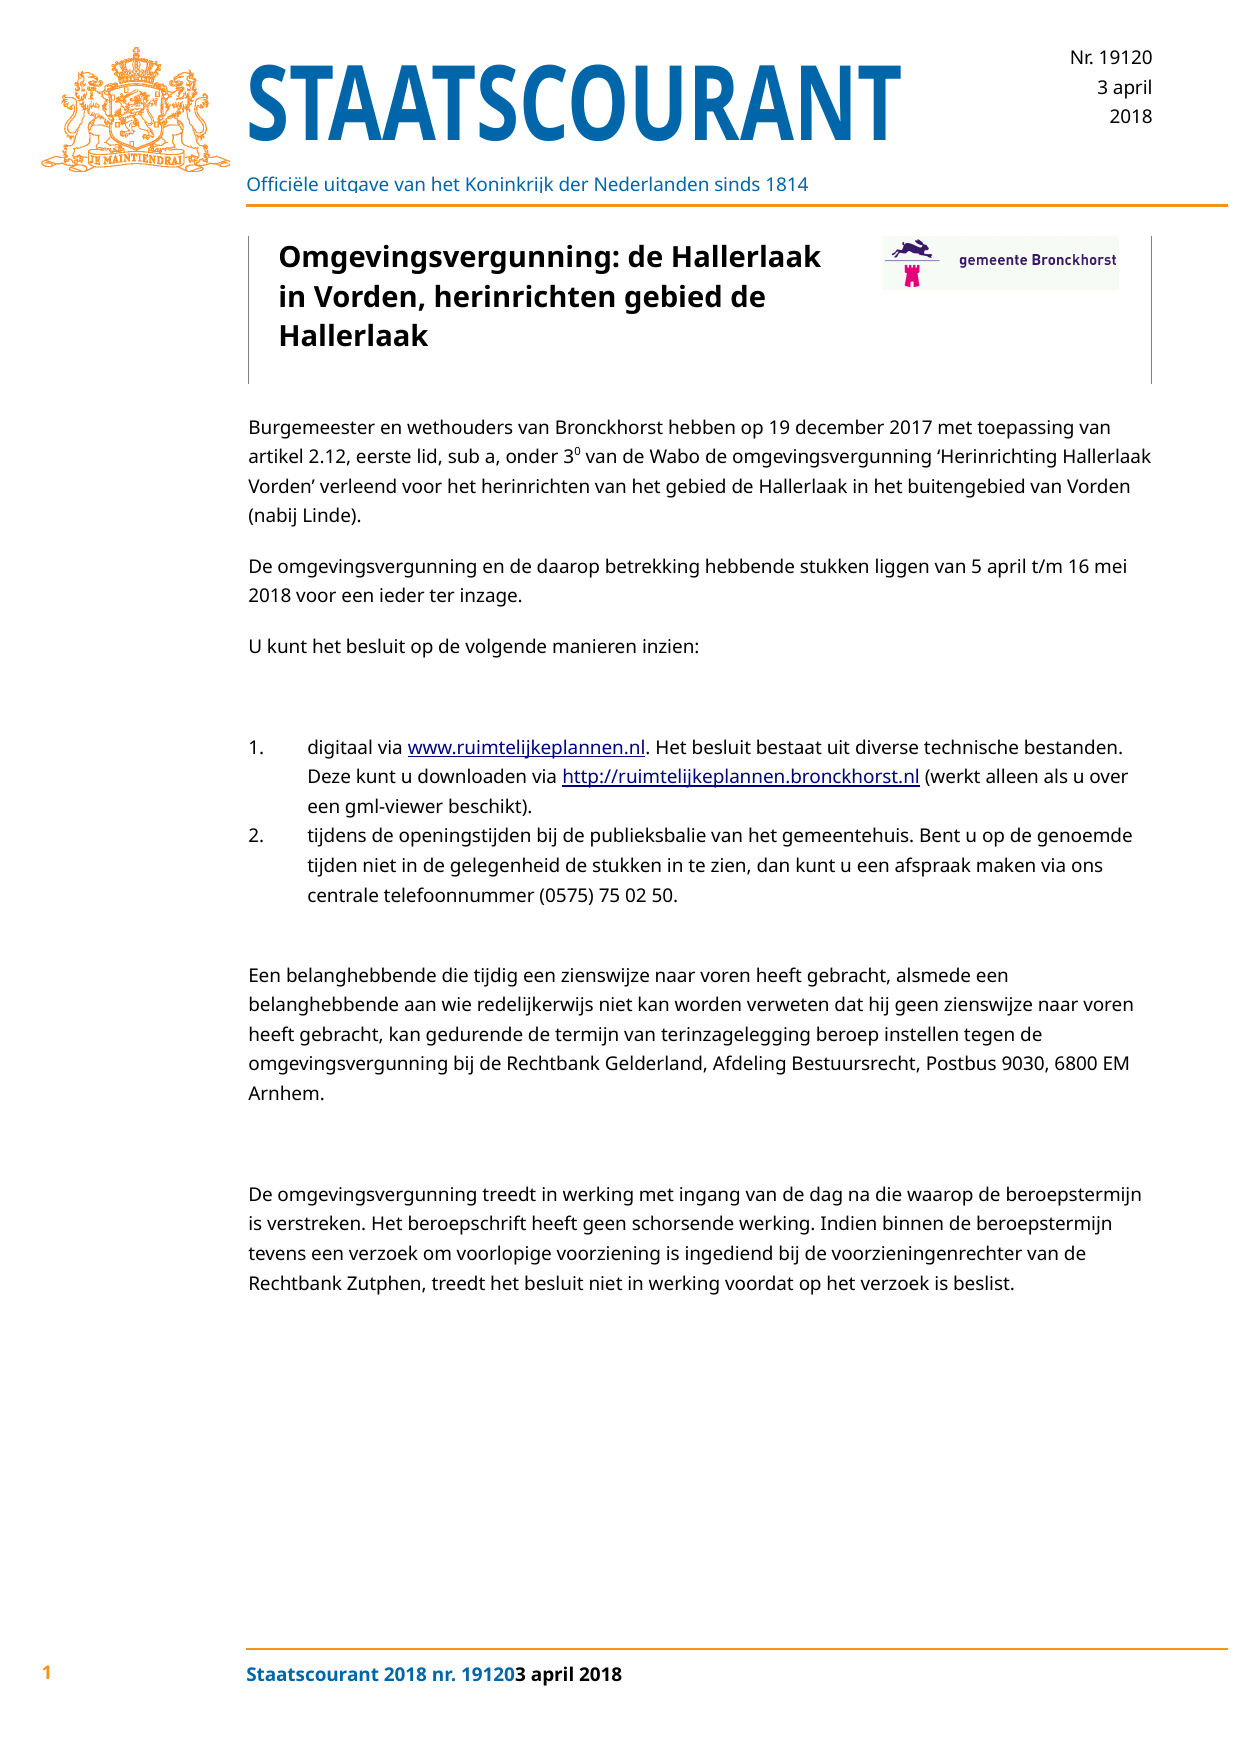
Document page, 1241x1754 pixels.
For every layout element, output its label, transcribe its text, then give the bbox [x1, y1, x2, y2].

table_header Omgevingsvergunning: de Hallerlaak in Vorden, herinrichten gebied de Hallerlaak [249, 236, 850, 384]
picture [882, 236, 1119, 290]
table_header [850, 236, 1151, 384]
text Burgemeester en wethouders van Bronckhorst hebben op 19 december 2017 met toepassing van artikel 2.12, eerste lid, sub a, onder 30 van de Wabo de omgevingsvergunning ‘Herinrichting Hallerlaak Vorden’ verleend voor het herinrichten van het gebied de Hallerlaak in het buitengebied van Vorden (nabij Linde). [248, 414, 1152, 528]
text U kunt het besluit op de volgende manieren inzien: [248, 633, 1152, 659]
list tijdens de openingstijden bij de publieksbalie van het gemeentehuis. Bent u op de genoemde tijden niet in de gelegenheid de stukken in te zien, dan kunt u een afspraak maken via ons centrale telefoonnummer (0575) 75 02 50. [248, 823, 1152, 908]
picture [41, 47, 231, 172]
list digitaal via www.ruimtelijkeplannen.nl. Het besluit bestaat uit diverse technische bestanden. Deze kunt u downloaden via http://ruimtelijkeplannen.bronckhorst.nl (werkt alleen als u over een gml-viewer beschikt). [248, 734, 1152, 819]
text De omgevingsvergunning treedt in werking met ingang van de dag na die waarop de beroepstermijn is verstreken. Het beroepschrift heeft geen schorsende werking. Indien binnen de beroepstermijn tevens een verzoek om voorlopige voorziening is ingediend bij de voorzieningenrechter van de Rechtbank Zutphen, treedt het besluit niet in werking voordat op het verzoek is beslist. [248, 1181, 1152, 1296]
text De omgevingsvergunning en de daarop betrekking hebbende stukken liggen van 5 april t/m 16 mei 2018 voor een ieder ter inzage. [248, 553, 1152, 608]
text Een belanghebbende die tijdig een zienswijze naar voren heeft gebracht, alsmede een belanghebbende aan wie redelijkerwijs niet kan worden verweten dat hij geen zienswijze naar voren heeft gebracht, kan gedurende de termijn van terinzagelegging beroep instellen tegen de omgevingsvergunning bij de Rechtbank Gelderland, Afdeling Bestuursrecht, Postbus 9030, 6800 EM Arnhem. [248, 962, 1152, 1106]
